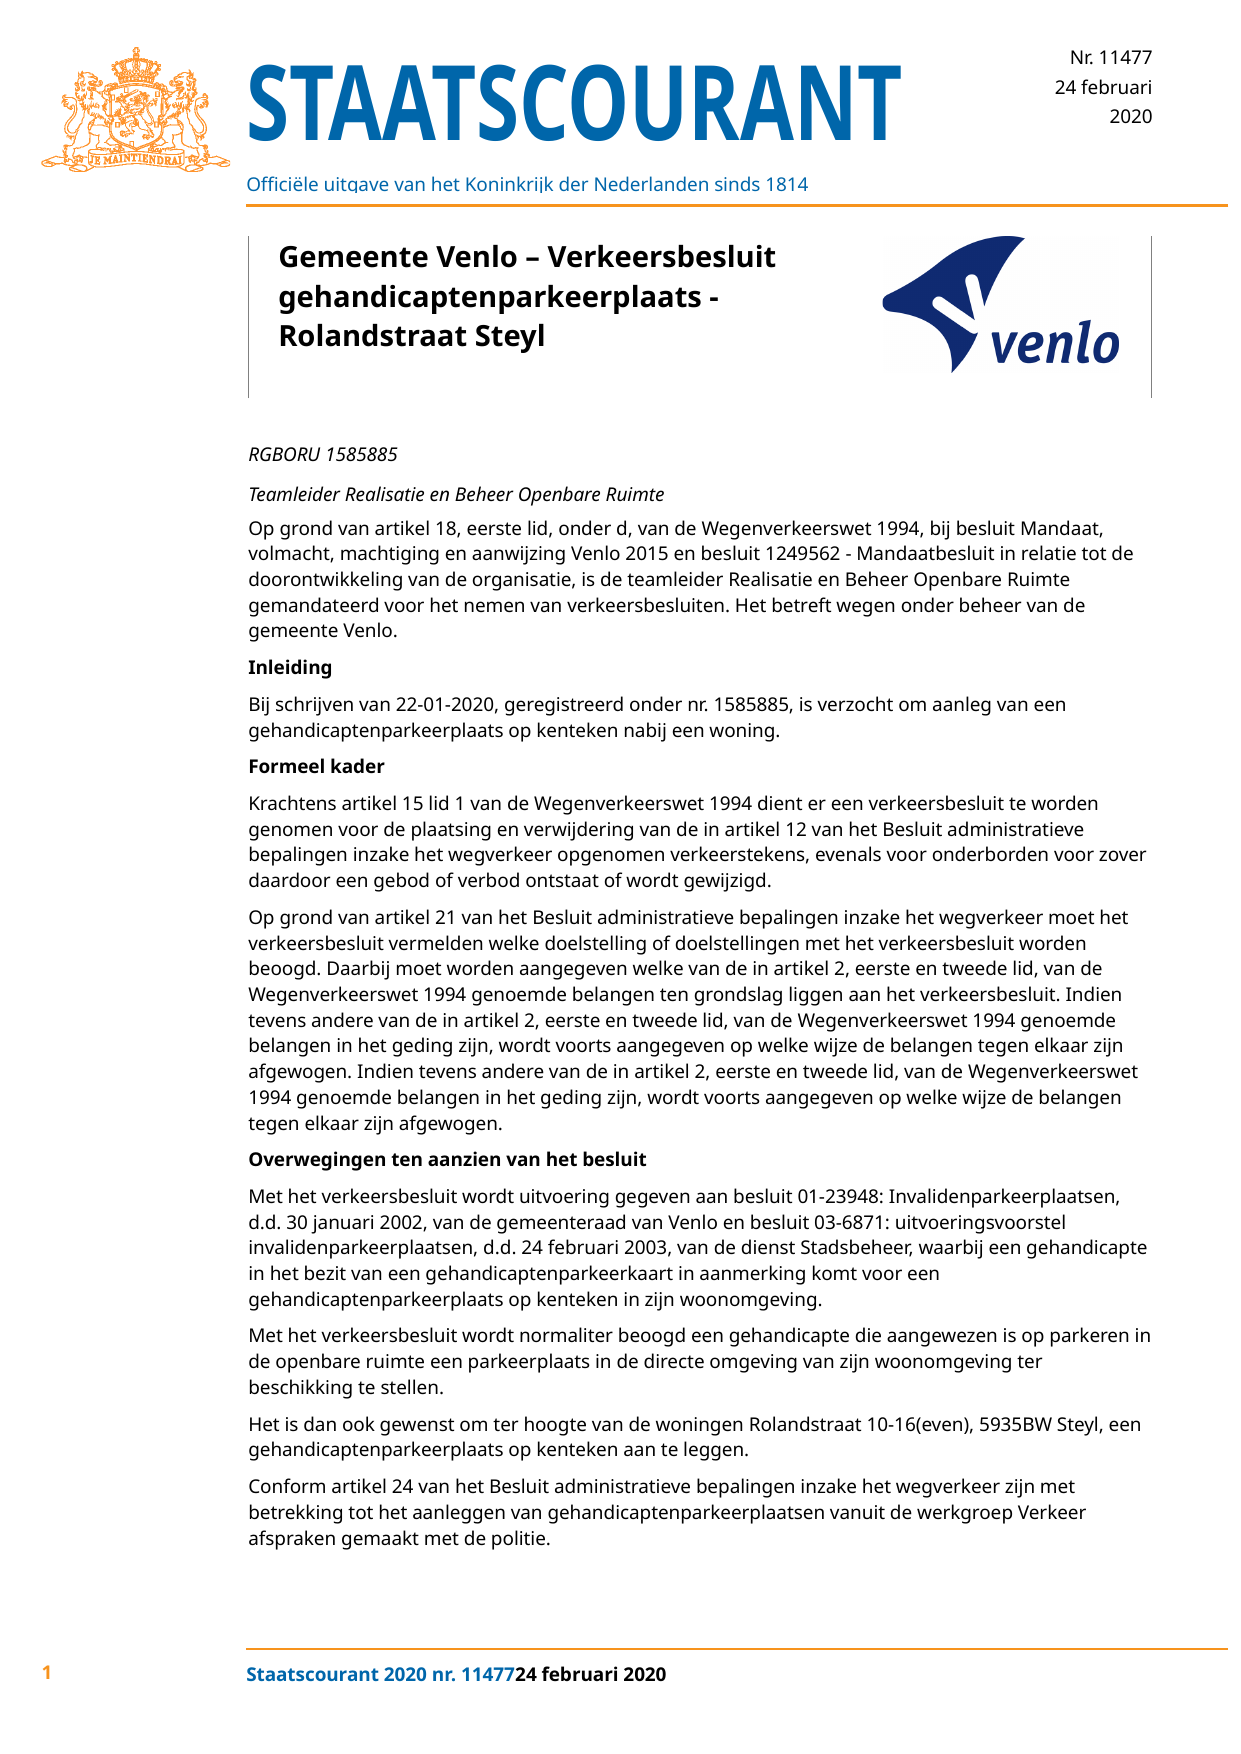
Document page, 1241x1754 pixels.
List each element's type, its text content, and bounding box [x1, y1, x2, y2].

text Het is dan ook gewenst om ter hoogte van de woningen Rolandstraat 10-16(even), 5935BW Steyl, een gehandicaptenparkeerplaats op kenteken aan te leggen. [248, 1411, 1152, 1462]
text Teamleider Realisatie en Beheer Openbare Ruimte [248, 481, 1152, 506]
picture [41, 47, 231, 172]
text Conform artikel 24 van het Besluit administratieve bepalingen inzake het wegverkeer zijn met betrekking tot het aanleggen van gehandicaptenparkeerplaatsen vanuit de werkgroep Verkeer afspraken gemaakt met de politie. [248, 1473, 1152, 1550]
text Formeel kader [248, 753, 1152, 779]
text Inleiding [248, 654, 1152, 680]
text RGBORU 1585885 [248, 441, 1152, 467]
picture [882, 236, 1119, 373]
table_header Gemeente Venlo – Verkeersbesluit gehandicaptenparkeerplaats - Rolandstraat Steyl [249, 236, 850, 398]
text Op grond van artikel 21 van het Besluit administratieve bepalingen inzake het wegverkeer moet het verkeersbesluit vermelden welke doelstelling of doelstellingen met het verkeersbesluit worden beoogd. Daarbij moet worden aangegeven welke van de in artikel 2, eerste en tweede lid, van de Wegenverkeerswet 1994 genoemde belangen ten grondslag liggen aan het verkeersbesluit. Indien tevens andere van de in artikel 2, eerste en tweede lid, van de Wegenverkeerswet 1994 genoemde belangen in het geding zijn, wordt voorts aangegeven op welke wijze de belangen tegen elkaar zijn afgewogen. Indien tevens andere van de in artikel 2, eerste en tweede lid, van de Wegenverkeerswet 1994 genoemde belangen in het geding zijn, wordt voorts aangegeven op welke wijze de belangen tegen elkaar zijn afgewogen. [248, 904, 1152, 1136]
text Bij schrijven van 22-01-2020, geregistreerd onder nr. 1585885, is verzocht om aanleg van een gehandicaptenparkeerplaats op kenteken nabij een woning. [248, 691, 1152, 742]
text Op grond van artikel 18, eerste lid, onder d, van de Wegenverkeerswet 1994, bij besluit Mandaat, volmacht, machtiging en aanwijzing Venlo 2015 en besluit 1249562 - Mandaatbesluit in relatie tot de doorontwikkeling van de organisatie, is de teamleider Realisatie en Beheer Openbare Ruimte gemandateerd voor het nemen van verkeersbesluiten. Het betreft wegen onder beheer van de gemeente Venlo. [248, 515, 1152, 643]
text Krachtens artikel 15 lid 1 van de Wegenverkeerswet 1994 dient er een verkeersbesluit te worden genomen voor de plaatsing en verwijdering van de in artikel 12 van het Besluit administratieve bepalingen inzake het wegverkeer opgenomen verkeerstekens, evenals voor onderborden voor zover daardoor een gebod of verbod ontstaat of wordt gewijzigd. [248, 790, 1152, 893]
table_header [850, 236, 1151, 398]
text Overwegingen ten aanzien van het besluit [248, 1146, 1152, 1172]
text Met het verkeersbesluit wordt uitvoering gegeven aan besluit 01-23948: Invalidenparkeerplaatsen, d.d. 30 januari 2002, van de gemeenteraad van Venlo en besluit 03-6871: uitvoeringsvoorstel invalidenparkeerplaatsen, d.d. 24 februari 2003, van de dienst Stadsbeheer, waarbij een gehandicapte in het bezit van een gehandicaptenparkeerkaart in aanmerking komt voor een gehandicaptenparkeerplaats op kenteken in zijn woonomgeving. [248, 1183, 1152, 1312]
text Met het verkeersbesluit wordt normaliter beoogd een gehandicapte die aangewezen is op parkeren in de openbare ruimte een parkeerplaats in de directe omgeving van zijn woonomgeving ter beschikking te stellen. [248, 1323, 1152, 1400]
